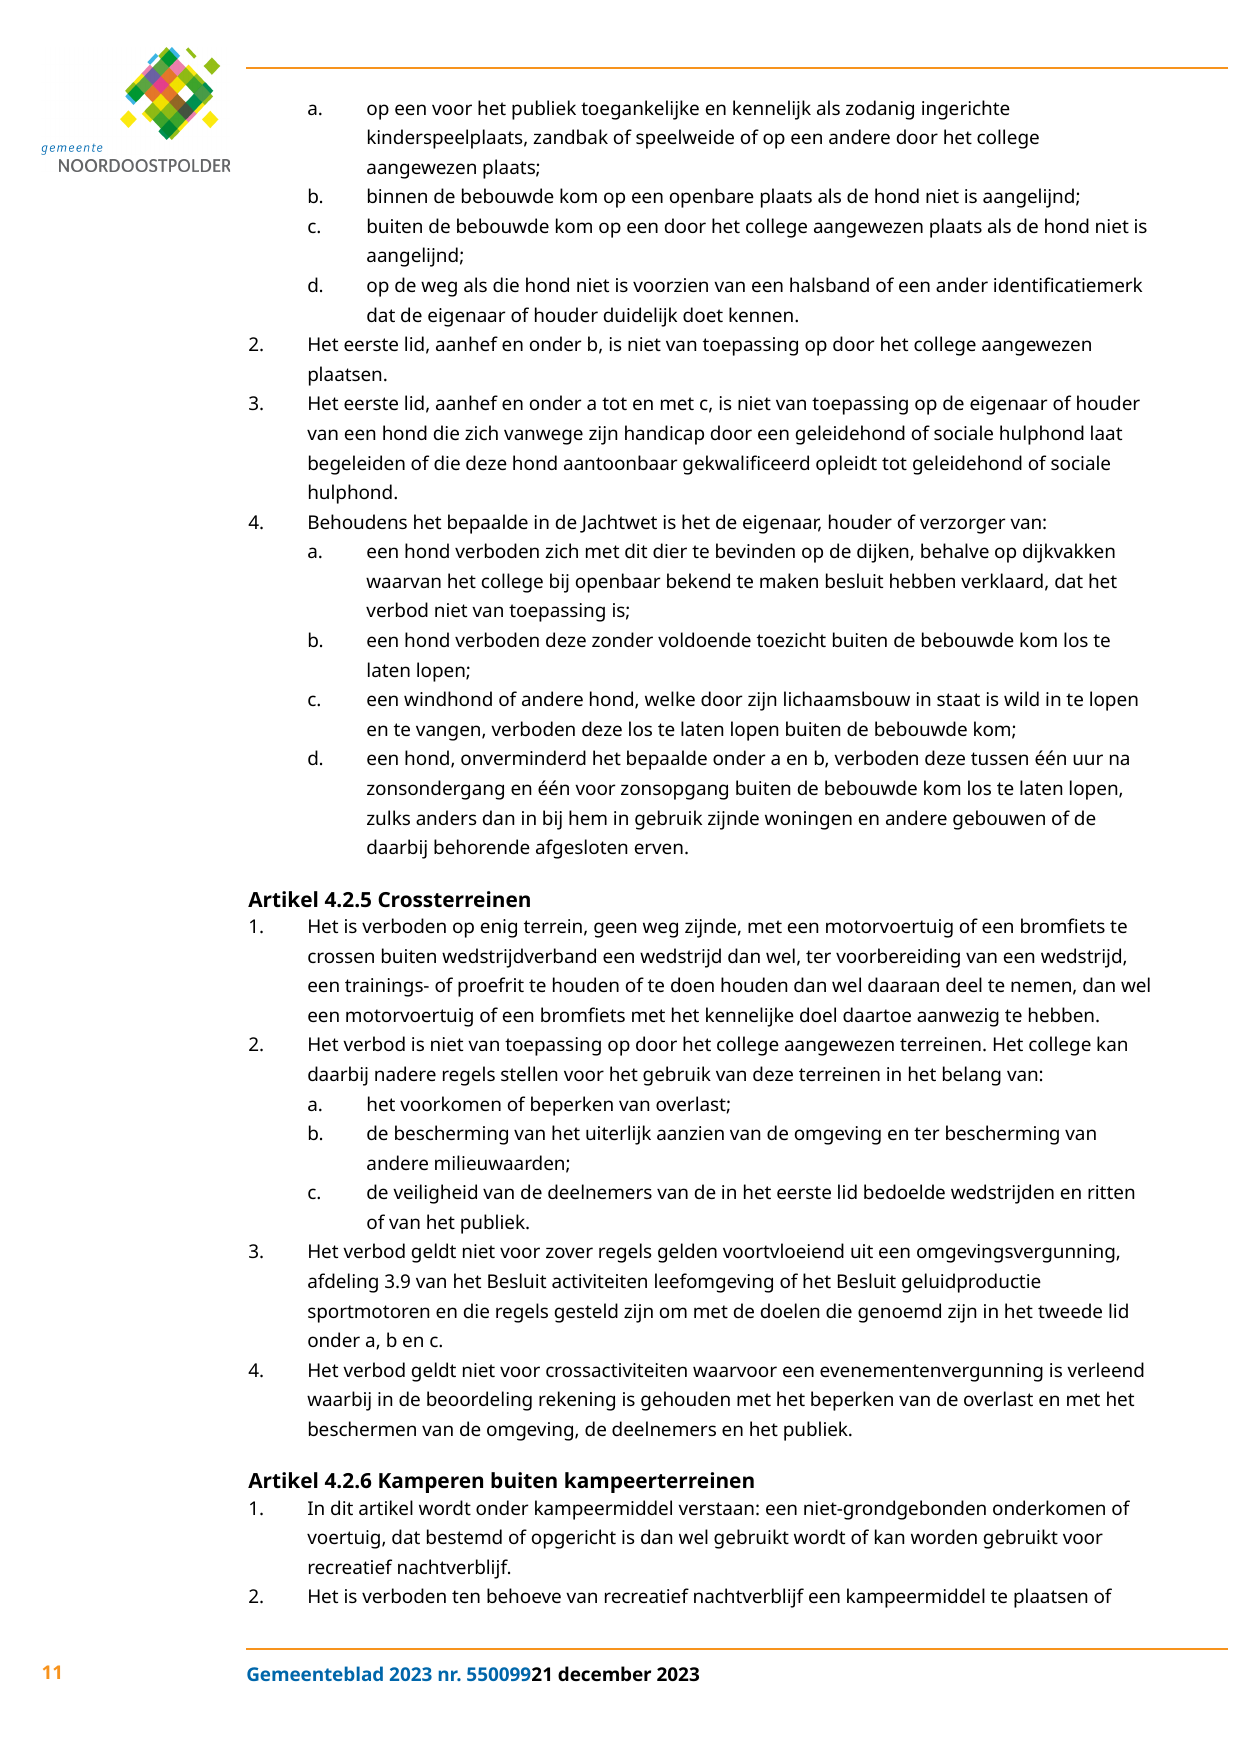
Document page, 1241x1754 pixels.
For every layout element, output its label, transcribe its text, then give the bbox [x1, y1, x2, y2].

list Het eerste lid, aanhef en onder a tot en met c, is niet van toepassing op de eigenaar of houder van een hond die zich vanwege zijn handicap door een geleidehond of sociale hulphond laat begeleiden of die deze hond aantoonbaar gekwalificeerd opleidt tot geleidehond of sociale hulphond. [248, 391, 1152, 505]
list op de weg als die hond niet is voorzien van een halsband of een ander identificatiemerk dat de eigenaar of houder duidelijk doet kennen. [307, 272, 1152, 328]
list een windhond of andere hond, welke door zijn lichaamsbouw in staat is wild in te lopen en te vangen, verboden deze los te laten lopen buiten de bebouwde kom; [307, 686, 1152, 742]
list Het verbod geldt niet voor crossactiviteiten waarvoor een evenementenvergunning is verleend waarbij in de beoordeling rekening is gehouden met het beperken van de overlast en met het beschermen van de omgeving, de deelnemers en het publiek. [248, 1357, 1152, 1442]
list een hond verboden zich met dit dier te bevinden op de dijken, behalve op dijkvakken waarvan het college bij openbaar bekend te maken besluit hebben verklaard, dat het verbod niet van toepassing is; [307, 538, 1152, 623]
picture [41, 47, 231, 172]
list Het verbod is niet van toepassing op door het college aangewezen terreinen. Het college kan daarbij nadere regels stellen voor het gebruik van deze terreinen in het belang van: [248, 1032, 1152, 1087]
list een hond, onverminderd het bepaalde onder a en b, verboden deze tussen één uur na zonsondergang en één voor zonsopgang buiten de bebouwde kom los te laten lopen, zulks anders dan in bij hem in gebruik zijnde woningen en andere gebouwen of de daarbij behorende afgesloten erven. [307, 746, 1152, 860]
list het voorkomen of beperken van overlast; [307, 1091, 1152, 1116]
list Het is verboden op enig terrein, geen weg zijnde, met een motorvoertuig of een bromfiets te crossen buiten wedstrijdverband een wedstrijd dan wel, ter voorbereiding van een wedstrijd, een trainings- of proefrit te houden of te doen houden dan wel daaraan deel te nemen, dan wel een motorvoertuig of een bromfiets met het kennelijke doel daartoe aanwezig te hebben. [248, 913, 1152, 1028]
list buiten de bebouwde kom op een door het college aangewezen plaats als de hond niet is aangelijnd; [307, 213, 1152, 268]
text Artikel 4.2.5 Crossterreinen [248, 885, 1152, 913]
list Behoudens het bepaalde in de Jachtwet is het de eigenaar, houder of verzorger van: [248, 509, 1152, 535]
list een hond verboden deze zonder voldoende toezicht buiten de bebouwde kom los te laten lopen; [307, 627, 1152, 683]
list Het eerste lid, aanhef en onder b, is niet van toepassing op door het college aangewezen plaatsen. [248, 331, 1152, 387]
list In dit artikel wordt onder kampeermiddel verstaan: een niet-grondgebonden onderkomen of voertuig, dat bestemd of opgericht is dan wel gebruikt wordt of kan worden gebruikt voor recreatief nachtverblijf. [248, 1495, 1152, 1580]
list binnen de bebouwde kom op een openbare plaats als de hond niet is aangelijnd; [307, 183, 1152, 209]
list Het is verboden ten behoeve van recreatief nachtverblijf een kampeermiddel te plaatsen of [248, 1584, 1152, 1609]
list Het verbod geldt niet voor zover regels gelden voortvloeiend uit een omgevingsvergunning, afdeling 3.9 van het Besluit activiteiten leefomgeving of het Besluit geluidproductie sportmotoren en die regels gesteld zijn om met de doelen die genoemd zijn in het tweede lid onder a, b en c. [248, 1239, 1152, 1353]
list op een voor het publiek toegankelijke en kennelijk als zodanig ingerichte kinderspeelplaats, zandbak of speelweide of op een andere door het college aangewezen plaats; [307, 95, 1152, 180]
list de veiligheid van de deelnemers van de in het eerste lid bedoelde wedstrijden en ritten of van het publiek. [307, 1179, 1152, 1235]
text Artikel 4.2.6 Kamperen buiten kampeerterreinen [248, 1467, 1152, 1495]
list de bescherming van het uiterlijk aanzien van de omgeving en ter bescherming van andere milieuwaarden; [307, 1120, 1152, 1176]
